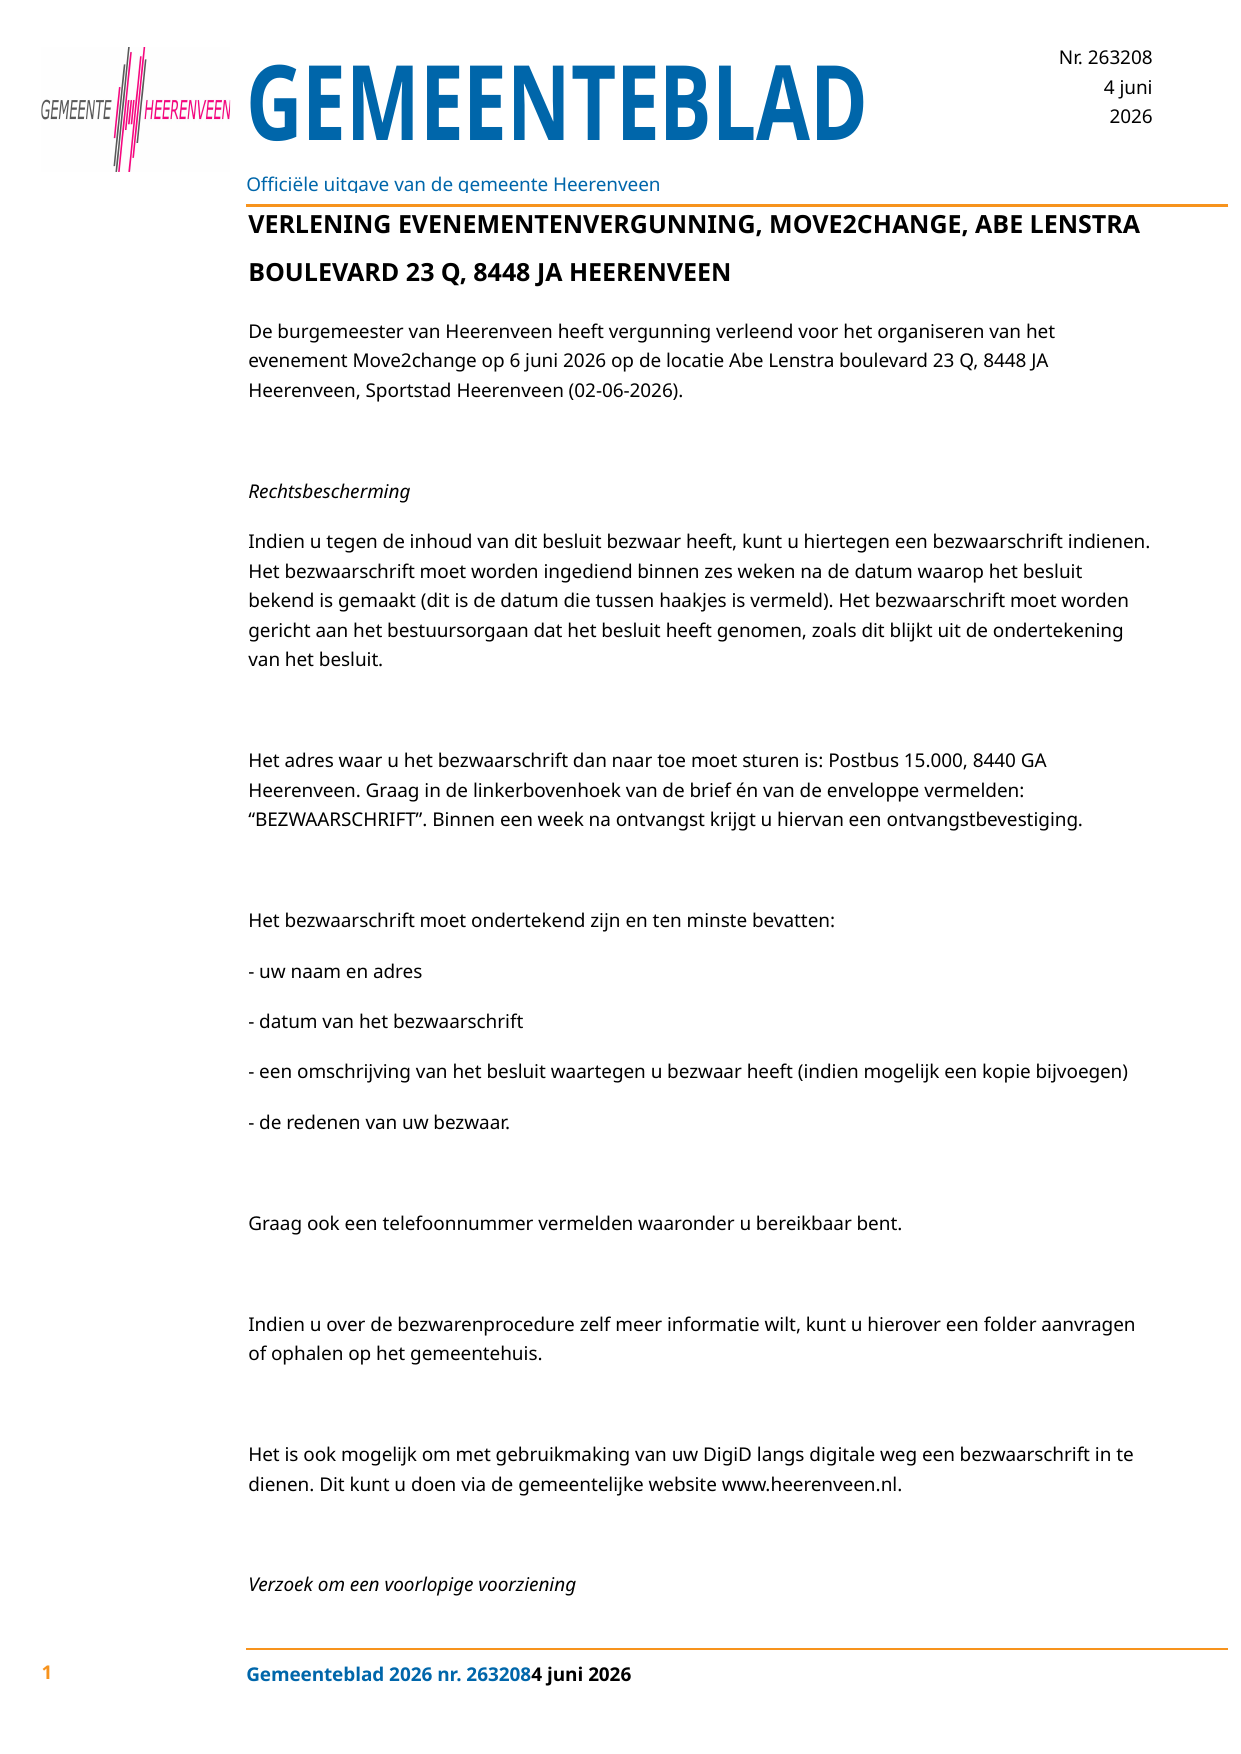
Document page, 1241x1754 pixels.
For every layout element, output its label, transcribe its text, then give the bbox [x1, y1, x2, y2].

text - een omschrijving van het besluit waartegen u bezwaar heeft (indien mogelijk een kopie bijvoegen) [248, 1059, 1152, 1084]
text - uw naam en adres [248, 958, 1152, 984]
text Het adres waar u het bezwaarschrift dan naar toe moet sturen is: Postbus 15.000, 8440 GA Heerenveen. Graag in de linkerbovenhoek van de brief én van de enveloppe vermelden: “BEZWAARSCHRIFT”. Binnen een week na ontvangst krijgt u hiervan een ontvangstbevestiging. [248, 747, 1152, 832]
text Indien u over de bezwarenprocedure zelf meer informatie wilt, kunt u hierover een folder aanvragen of ophalen op het gemeentehuis. [248, 1311, 1152, 1366]
picture [41, 47, 231, 172]
text Verzoek om een voorlopige voorziening [248, 1572, 1152, 1597]
text Het bezwaarschrift moet ondertekend zijn en ten minste bevatten: [248, 907, 1152, 933]
text Indien u tegen de inhoud van dit besluit bezwaar heeft, kunt u hiertegen een bezwaarschrift indienen. Het bezwaarschrift moet worden ingediend binnen zes weken na de datum waarop het besluit bekend is gemaakt (dit is de datum die tussen haakjes is vermeld). Het bezwaarschrift moet worden gericht aan het bestuursorgaan dat het besluit heeft genomen, zoals dit blijkt uit de ondertekening van het besluit. [248, 528, 1152, 672]
text De burgemeester van Heerenveen heeft vergunning verleend voor het organiseren van het evenement Move2change op 6 juni 2026 op de locatie Abe Lenstra boulevard 23 Q, 8448 JA Heerenveen, Sportstad Heerenveen (02-06-2026). [248, 318, 1152, 403]
text VERLENING EVENEMENTENVERGUNNING, MOVE2CHANGE, ABE LENSTRA BOULEVARD 23 Q, 8448 JA HEERENVEEN [248, 207, 1152, 288]
text Graag ook een telefoonnummer vermelden waaronder u bereikbaar bent. [248, 1210, 1152, 1236]
text - de redenen van uw bezwaar. [248, 1109, 1152, 1135]
text Het is ook mogelijk om met gebruikmaking van uw DigiD langs digitale weg een bezwaarschrift in te dienen. Dit kunt u doen via de gemeentelijke website www.heerenveen.nl. [248, 1441, 1152, 1497]
text Rechtsbescherming [248, 478, 1152, 504]
text - datum van het bezwaarschrift [248, 1008, 1152, 1034]
